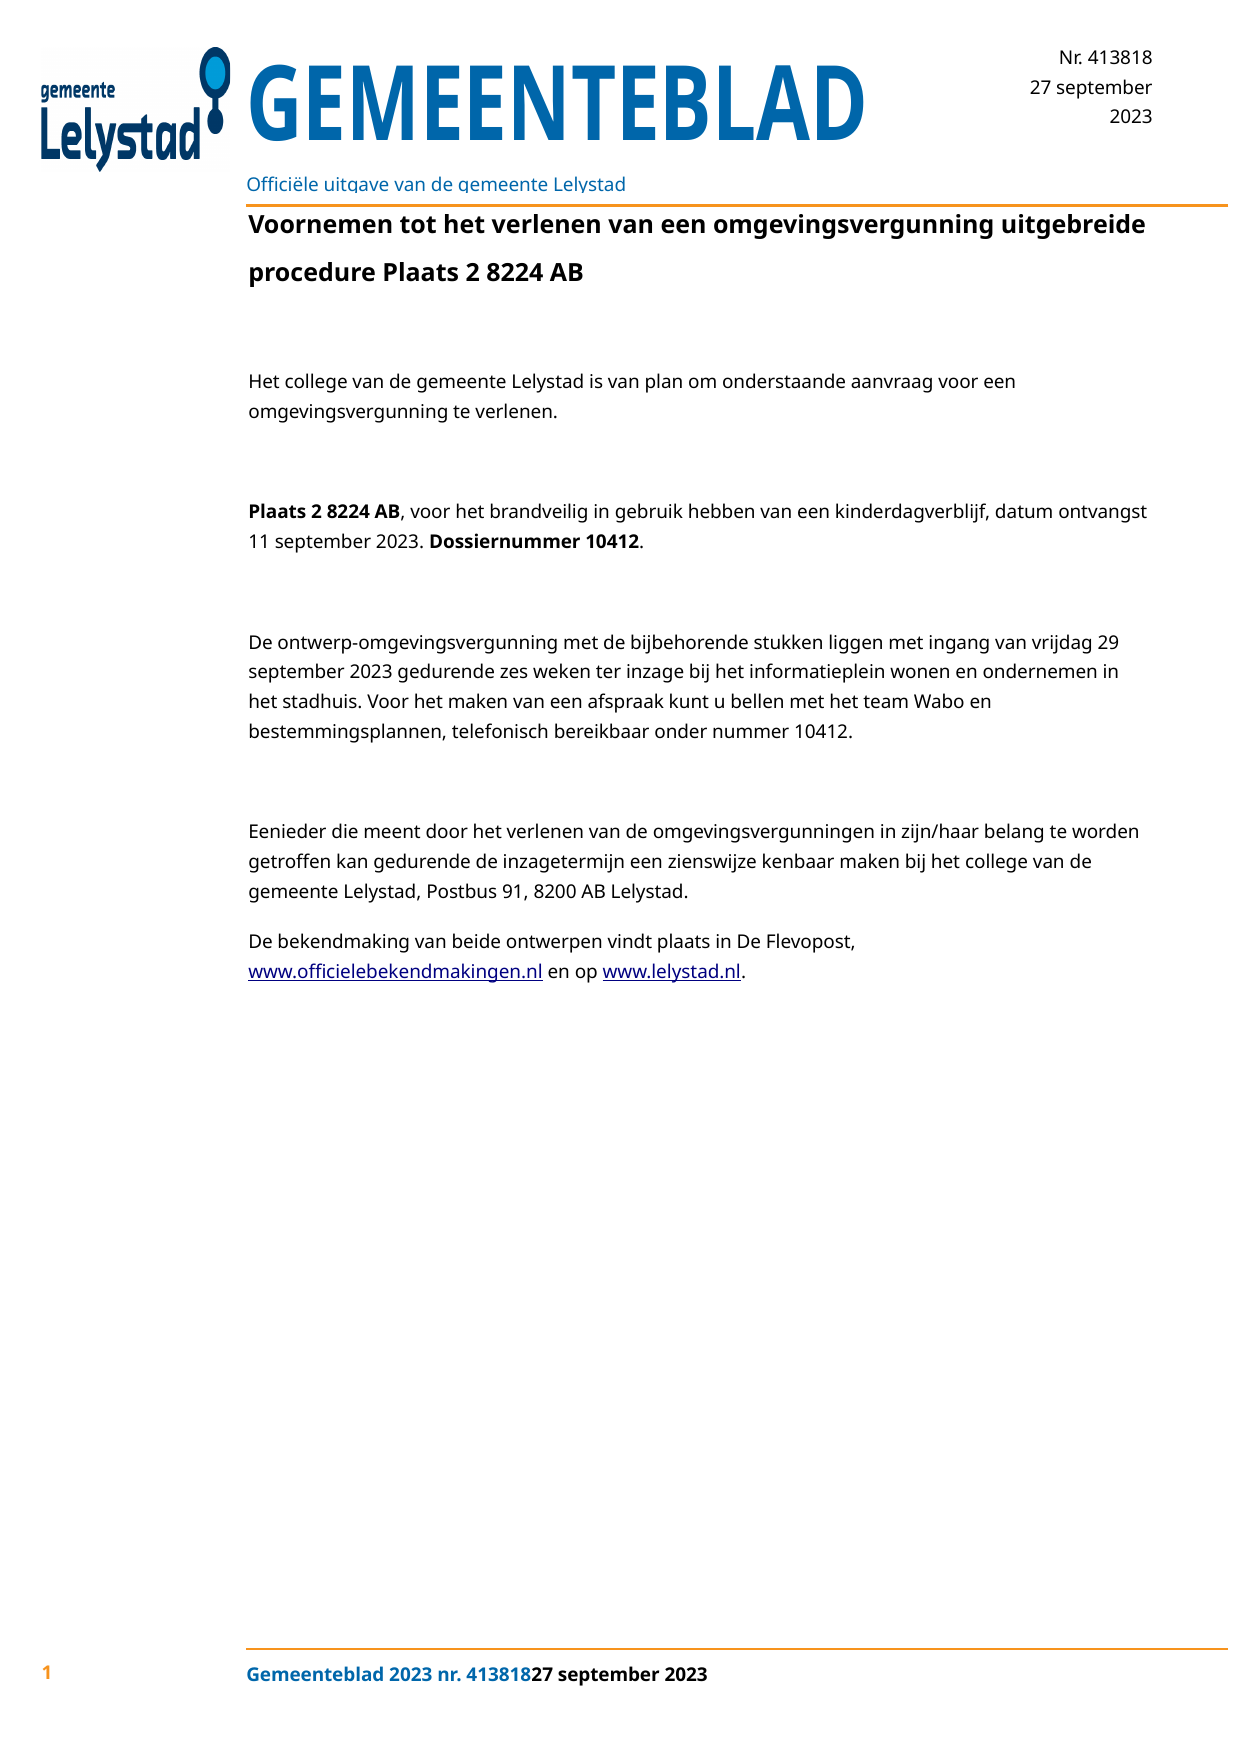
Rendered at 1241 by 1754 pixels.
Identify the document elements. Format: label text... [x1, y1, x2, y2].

text De ontwerp-omgevingsvergunning met de bijbehorende stukken liggen met ingang van vrijdag 29 september 2023 gedurende zes weken ter inzage bij het informatieplein wonen en ondernemen in het stadhuis. Voor het maken van een afspraak kunt u bellen met het team Wabo en bestemmingsplannen, telefonisch bereikbaar onder nummer 10412. [248, 629, 1152, 744]
picture [41, 47, 231, 172]
text Voornemen tot het verlenen van een omgevingsvergunning uitgebreide procedure Plaats 2 8224 AB [248, 207, 1152, 288]
text Eenieder die meent door het verlenen van de omgevingsvergunningen in zijn/haar belang te worden getroffen kan gedurende de inzagetermijn een zienswijze kenbaar maken bij het college van de gemeente Lelystad, Postbus 91, 8200 AB Lelystad. [248, 819, 1152, 904]
text De bekendmaking van beide ontwerpen vindt plaats in De Flevopost, www.officielebekendmakingen.nl en op www.lelystad.nl. [248, 928, 1152, 984]
text Plaats 2 8224 AB, voor het brandveilig in gebruik hebben van een kinderdagverblijf, datum ontvangst 11 september 2023. Dossiernummer 10412. [248, 499, 1152, 554]
text Het college van de gemeente Lelystad is van plan om onderstaande aanvraag voor een omgevingsvergunning te verlenen. [248, 368, 1152, 424]
